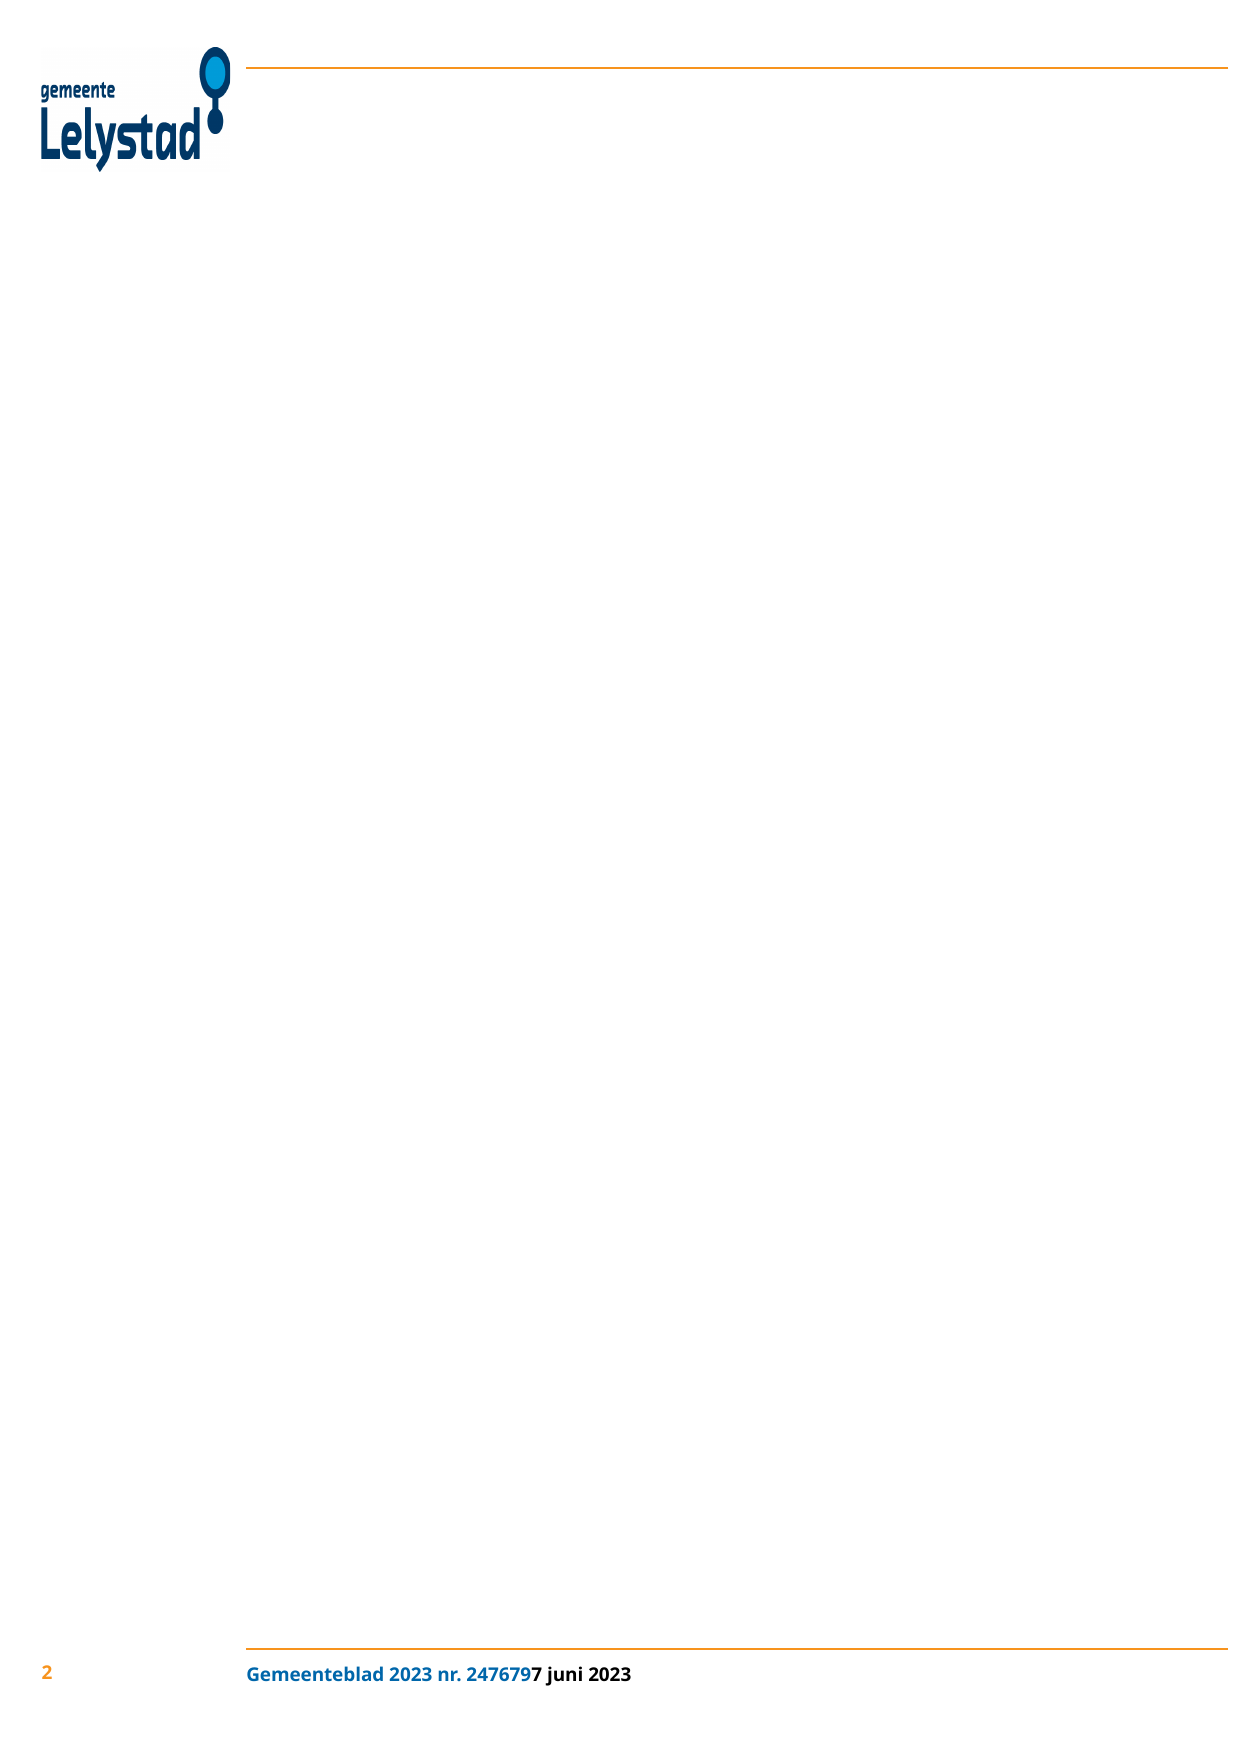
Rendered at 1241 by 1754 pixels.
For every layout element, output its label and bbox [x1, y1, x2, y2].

picture [41, 47, 231, 172]
